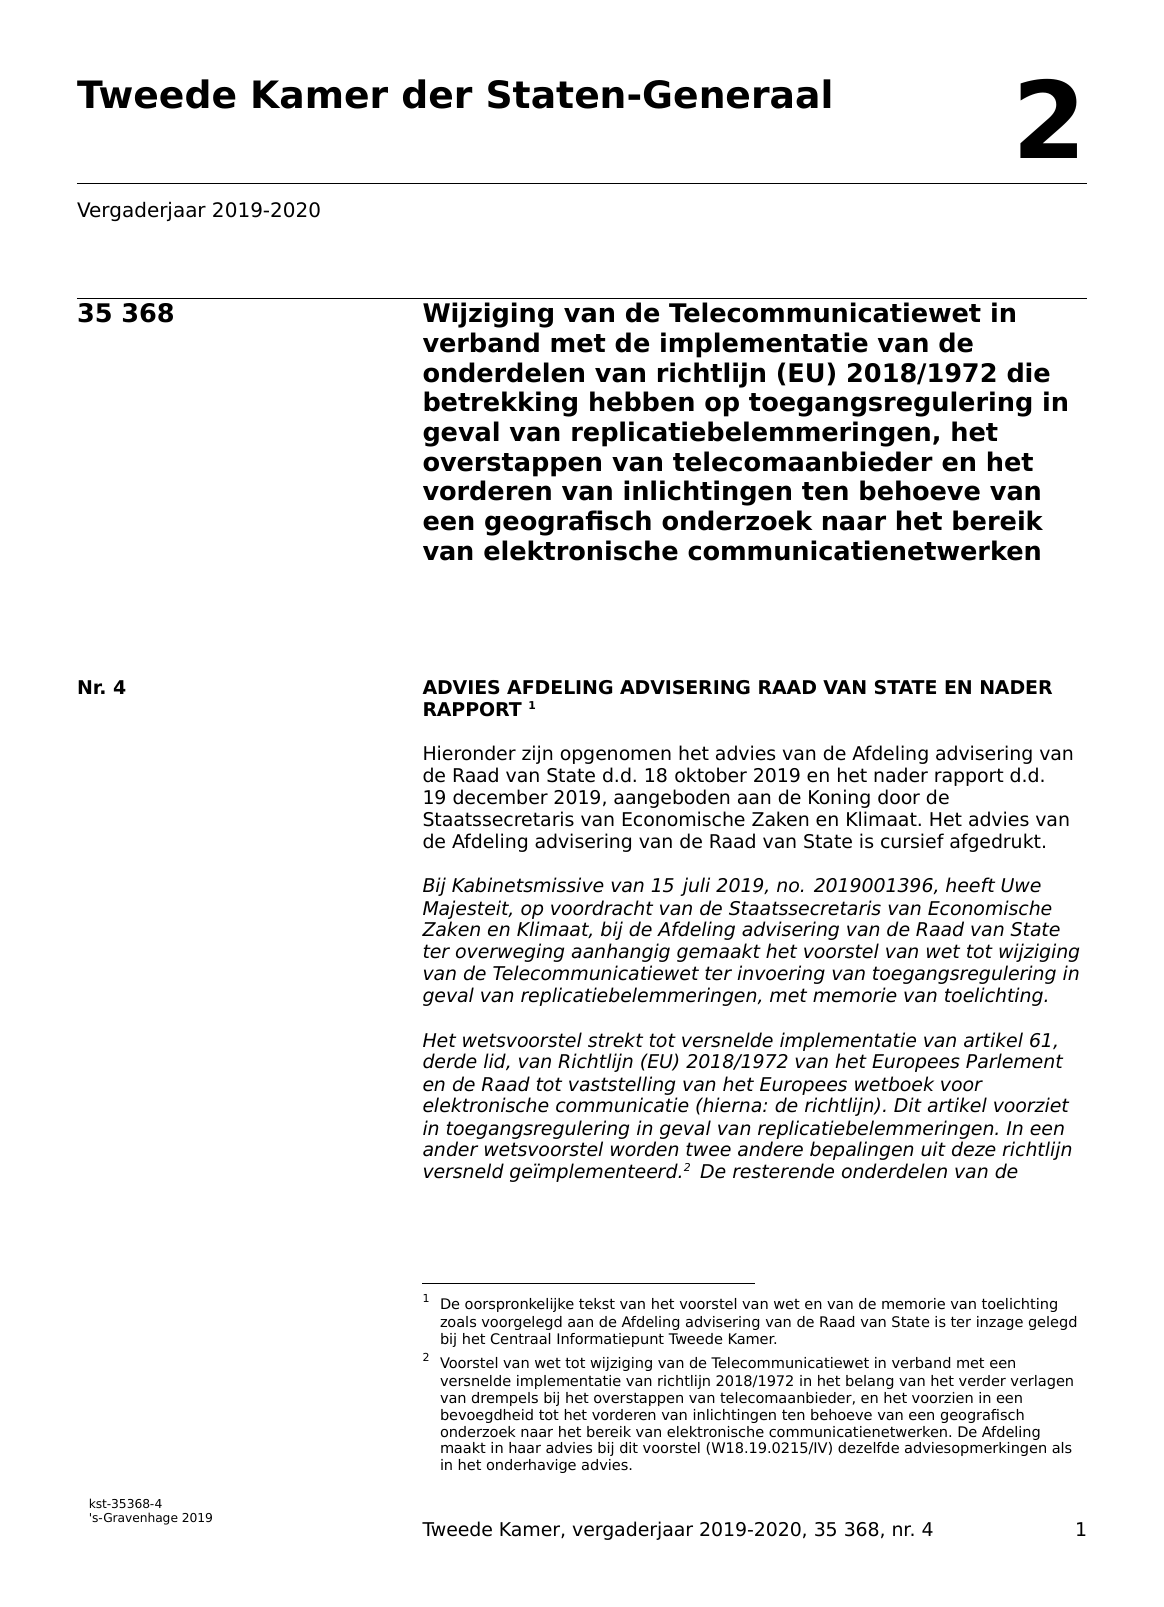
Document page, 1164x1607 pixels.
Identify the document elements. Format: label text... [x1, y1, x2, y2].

text Het wetsvoorstel strekt tot versnelde implementatie van artikel 61, derde lid, van Richtlijn (EU) 2018/1972 van het Europees Parlement en de Raad tot vaststelling van het Europees wetboek voor elektronische communicatie (hierna: de richtlijn). Dit artikel voorziet in toegangsregulering in geval van replicatiebelemmeringen. In een ander wetsvoorstel worden twee andere bepalingen uit deze richtlijn versneld geïmplementeerd. De resterende onderdelen van de [422, 1029, 1087, 1183]
text Voorstel van wet tot wijziging van de Telecommunicatiewet in verband met een versnelde implementatie van richtlijn 2018/1972 in het belang van het verder verlagen van drempels bij het overstappen van telecomaanbieder, en het voorzien in een bevoegdheid tot het vorderen van inlichtingen ten behoeve van een geografisch onderzoek naar het bereik van elektronische communicatienetwerken. De Afdeling maakt in haar advies bij dit voorstel (W18.19.0215/IV) dezelfde adviesopmerkingen als in het onderhavige advies. [422, 1351, 1087, 1474]
text De oorspronkelijke tekst van het voorstel van wet en van de memorie van toelichting zoals voorgelegd aan de Afdeling advisering van de Raad van State is ter inzage gelegd bij het Centraal Informatiepunt Tweede Kamer. [422, 1292, 1087, 1348]
table_header Tweede Kamer der Staten-Generaal [77, 59, 886, 183]
text Hieronder zijn opgenomen het advies van de Afdeling advisering van de Raad van State d.d. 18 oktober 2019 en het nader rapport d.d. 19 december 2019, aangeboden aan de Koning door de Staatssecretaris van Economische Zaken en Klimaat. Het advies van de Afdeling advisering van de Raad van State is cursief afgedrukt. [422, 743, 1087, 853]
table_cell Vergaderjaar 2019-2020 [77, 184, 1087, 298]
subtitle Nr. 4 ADVIES AFDELING ADVISERING RAAD VAN STATE EN NADER RAPPORT [77, 677, 1087, 721]
table_header 2 [886, 59, 1087, 183]
text kst-35368-4 [88, 1497, 323, 1511]
text 's-Gravenhage 2019 [88, 1511, 323, 1525]
subtitle 35 368 Wijziging van de Telecommunicatiewet in verband met de implementatie van de onderdelen van richtlijn (EU) 2018/1972 die betrekking hebben op toegangsregulering in geval van replicatiebelemmeringen, het overstappen van telecomaanbieder en het vorderen van inlichtingen ten behoeve van een geografisch onderzoek naar het bereik van elektronische communicatienetwerken [77, 299, 1087, 566]
text Bij Kabinetsmissive van 15 juli 2019, no. 2019001396, heeft Uwe Majesteit, op voordracht van de Staatssecretaris van Economische Zaken en Klimaat, bij de Afdeling advisering van de Raad van State ter overweging aanhangig gemaakt het voorstel van wet tot wijziging van de Telecommunicatiewet ter invoering van toegangsregulering in geval van replicatiebelemmeringen, met memorie van toelichting. [422, 875, 1087, 1007]
